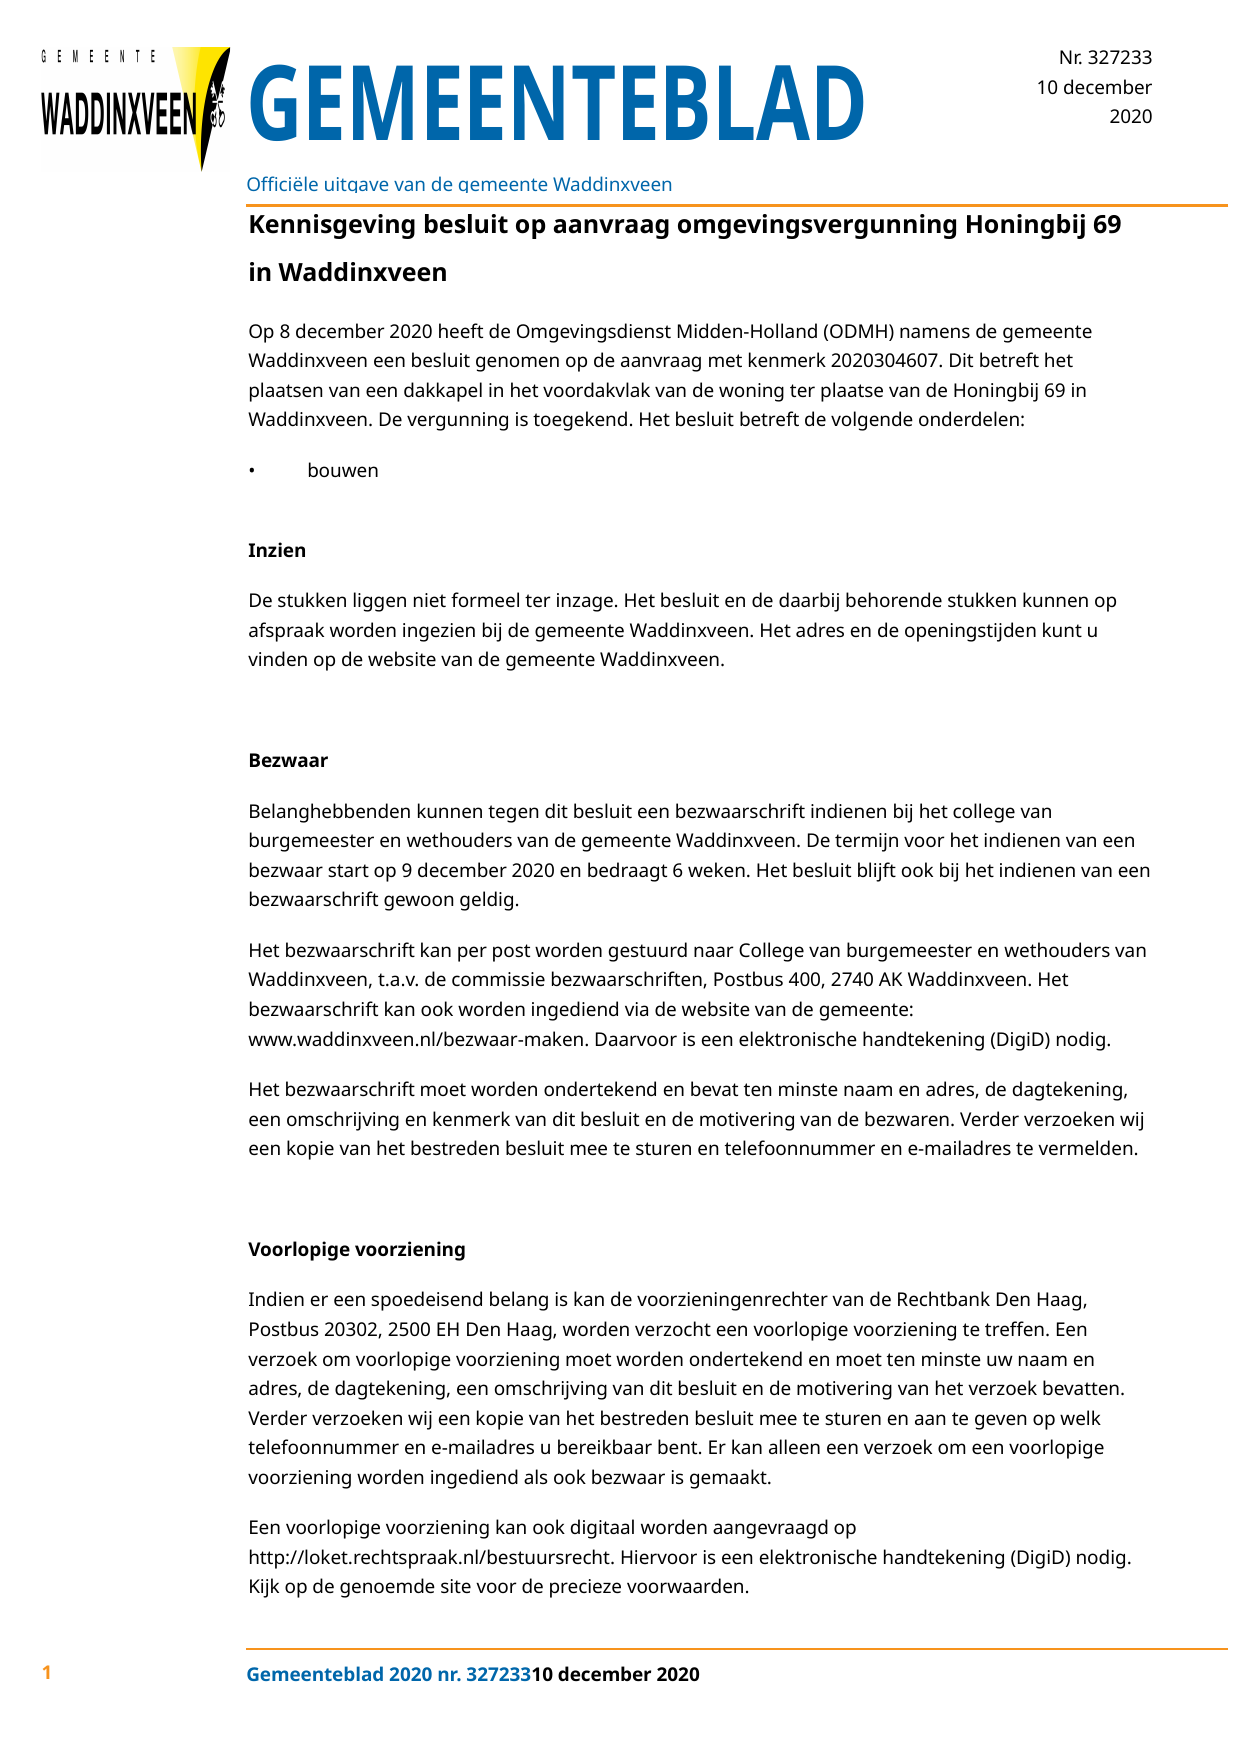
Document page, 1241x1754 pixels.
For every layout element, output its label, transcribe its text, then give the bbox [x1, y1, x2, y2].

text Voorlopige voorziening [248, 1236, 1152, 1262]
text Het bezwaarschrift kan per post worden gestuurd naar College van burgemeester en wethouders van Waddinxveen, t.a.v. de commissie bezwaarschriften, Postbus 400, 2740 AK Waddinxveen. Het bezwaarschrift kan ook worden ingediend via de website van de gemeente: www.waddinxveen.nl/bezwaar-maken. Daarvoor is een elektronische handtekening (DigiD) nodig. [248, 937, 1152, 1052]
picture [41, 47, 231, 172]
text Kennisgeving besluit op aanvraag omgevingsvergunning Honingbij 69 in Waddinxveen [248, 207, 1152, 288]
text Indien er een spoedeisend belang is kan de voorzieningenrechter van de Rechtbank Den Haag, Postbus 20302, 2500 EH Den Haag, worden verzocht een voorlopige voorziening te treffen. Een verzoek om voorlopige voorziening moet worden ondertekend en moet ten minste uw naam en adres, de dagtekening, een omschrijving van dit besluit en de motivering van het verzoek bevatten. Verder verzoeken wij een kopie van het bestreden besluit mee te sturen en aan te geven op welk telefoonnummer en e-mailadres u bereikbaar bent. Er kan alleen een verzoek om een voorlopige voorziening worden ingediend als ook bezwaar is gemaakt. [248, 1287, 1152, 1490]
text De stukken liggen niet formeel ter inzage. Het besluit en de daarbij behorende stukken kunnen op afspraak worden ingezien bij de gemeente Waddinxveen. Het adres en de openingstijden kunt u vinden op de website van de gemeente Waddinxveen. [248, 587, 1152, 672]
text Bezwaar [248, 747, 1152, 773]
text Belanghebbenden kunnen tegen dit besluit een bezwaarschrift indienen bij het college van burgemeester en wethouders van de gemeente Waddinxveen. De termijn voor het indienen van een bezwaar start op 9 december 2020 en bedraagt 6 weken. Het besluit blijft ook bij het indienen van een bezwaarschrift gewoon geldig. [248, 798, 1152, 912]
text Het bezwaarschrift moet worden ondertekend en bevat ten minste naam en adres, de dagtekening, een omschrijving en kenmerk van dit besluit en de motivering van de bezwaren. Verder verzoeken wij een kopie van het bestreden besluit mee te sturen en telefoonnummer en e-mailadres te vermelden. [248, 1076, 1152, 1161]
text Inzien [248, 537, 1152, 563]
list bouwen [248, 457, 1152, 483]
text Op 8 december 2020 heeft de Omgevingsdienst Midden-Holland (ODMH) namens de gemeente Waddinxveen een besluit genomen op de aanvraag met kenmerk 2020304607. Dit betreft het plaatsen van een dakkapel in het voordakvlak van de woning ter plaatse van de Honingbij 69 in Waddinxveen. De vergunning is toegekend. Het besluit betreft de volgende onderdelen: [248, 318, 1152, 432]
text Een voorlopige voorziening kan ook digitaal worden aangevraagd op http://loket.rechtspraak.nl/bestuursrecht. Hiervoor is een elektronische handtekening (DigiD) nodig. Kijk op de genoemde site voor de precieze voorwaarden. [248, 1514, 1152, 1599]
